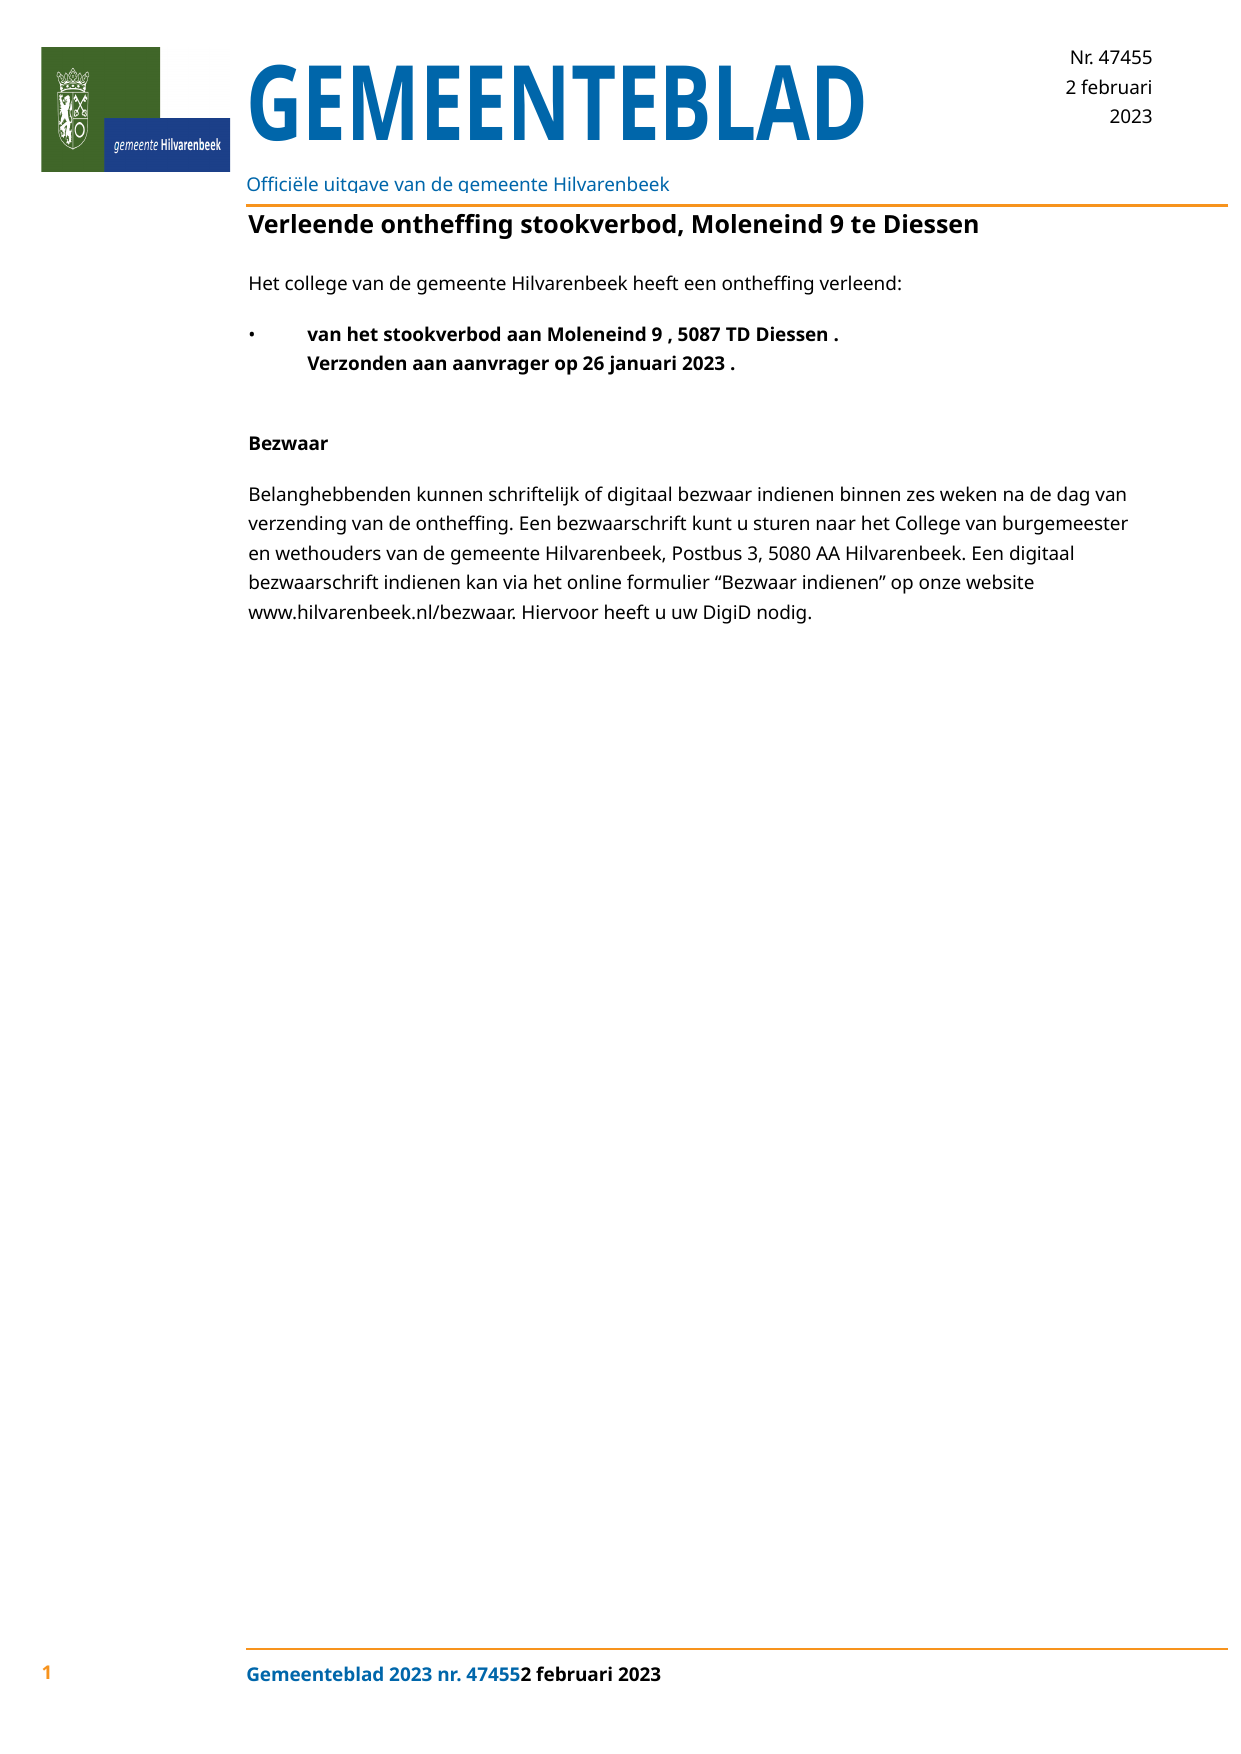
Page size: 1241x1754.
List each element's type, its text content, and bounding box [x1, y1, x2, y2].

list Verzonden aan aanvrager op 26 januari 2023 . [248, 350, 1152, 376]
picture [41, 47, 231, 172]
list van het stookverbod aan Moleneind 9 , 5087 TD Diessen . [248, 321, 1152, 346]
text Bezwaar [248, 430, 1152, 456]
text Het college van de gemeente Hilvarenbeek heeft een ontheffing verleend: [248, 270, 1152, 296]
text Verleende ontheffing stookverbod, Moleneind 9 te Diessen [248, 207, 1152, 241]
text Belanghebbenden kunnen schriftelijk of digitaal bezwaar indienen binnen zes weken na de dag van verzending van de ontheffing. Een bezwaarschrift kunt u sturen naar het College van burgemeester en wethouders van de gemeente Hilvarenbeek, Postbus 3, 5080 AA Hilvarenbeek. Een digitaal bezwaarschrift indienen kan via het online formulier “Bezwaar indienen” op onze website www.hilvarenbeek.nl/bezwaar. Hiervoor heeft u uw DigiD nodig. [248, 481, 1152, 625]
